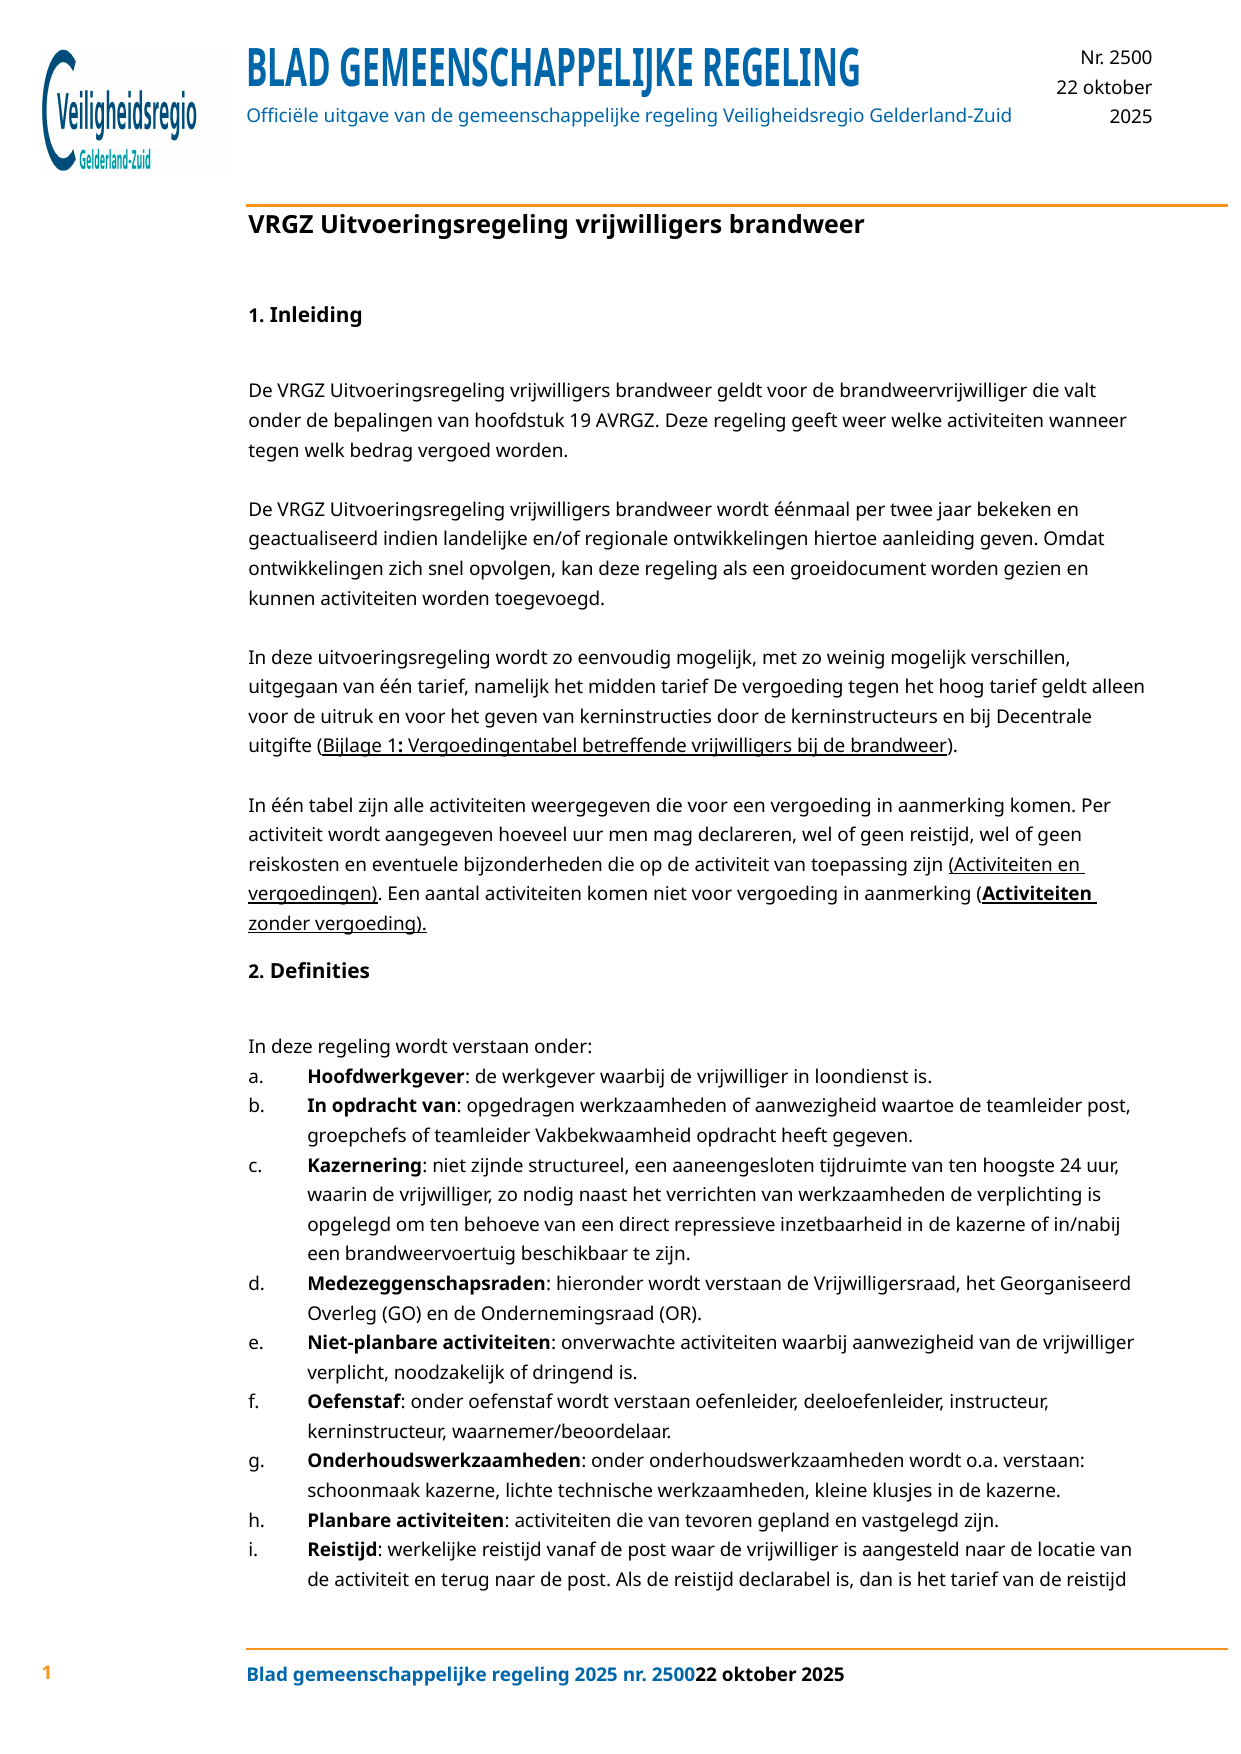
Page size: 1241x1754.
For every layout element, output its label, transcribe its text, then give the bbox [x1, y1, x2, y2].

list Medezeggenschapsraden: hieronder wordt verstaan de Vrijwilligersraad, het Georganiseerd Overleg (GO) en de Ondernemingsraad (OR). [248, 1270, 1152, 1325]
list Planbare activiteiten: activiteiten die van tevoren gepland en vastgelegd zijn. [248, 1507, 1152, 1532]
list Hoofdwerkgever: de werkgever waarbij de vrijwilliger in loondienst is. [248, 1063, 1152, 1089]
text In één tabel zijn alle activiteiten weergegeven die voor een vergoeding in aanmerking komen. Per activiteit wordt aangegeven hoeveel uur men mag declareren, wel of geen reistijd, wel of geen reiskosten en eventuele bijzonderheden die op de activiteit van toepassing zijn (Activiteiten en vergoedingen). Een aantal activiteiten komen niet voor vergoeding in aanmerking (Activiteiten zonder vergoeding). [248, 792, 1152, 936]
picture [41, 47, 231, 172]
text In deze regeling wordt verstaan onder: [248, 1033, 1152, 1059]
list Reistijd: werkelijke reistijd vanaf de post waar de vrijwilliger is aangesteld naar de locatie van de activiteit en terug naar de post. Als de reistijd declarabel is, dan is het tarief van de reistijd [248, 1536, 1152, 1592]
list Onderhoudswerkzaamheden: onder onderhoudswerkzaamheden wordt o.a. verstaan: schoonmaak kazerne, lichte technische werkzaamheden, kleine klusjes in de kazerne. [248, 1448, 1152, 1503]
list Oefenstaf: onder oefenstaf wordt verstaan oefenleider, deeloefenleider, instructeur, kerninstructeur, waarnemer/beoordelaar. [248, 1388, 1152, 1444]
list In opdracht van: opgedragen werkzaamheden of aanwezigheid waartoe de teamleider post, groepchefs of teamleider Vakbekwaamheid opdracht heeft gegeven. [248, 1093, 1152, 1148]
text VRGZ Uitvoeringsregeling vrijwilligers brandweer [248, 207, 1152, 241]
text De VRGZ Uitvoeringsregeling vrijwilligers brandweer wordt éénmaal per twee jaar bekeken en geactualiseerd indien landelijke en/of regionale ontwikkelingen hiertoe aanleiding geven. Omdat ontwikkelingen zich snel opvolgen, kan deze regeling als een groeidocument worden gezien en kunnen activiteiten worden toegevoegd. [248, 496, 1152, 610]
text 1. Inleiding [248, 300, 1152, 328]
text 2. Definities [248, 956, 1152, 984]
list Niet-planbare activiteiten: onverwachte activiteiten waarbij aanwezigheid van de vrijwilliger verplicht, noodzakelijk of dringend is. [248, 1329, 1152, 1384]
text De VRGZ Uitvoeringsregeling vrijwilligers brandweer geldt voor de brandweervrijwilliger die valt onder de bepalingen van hoofdstuk 19 AVRGZ. Deze regeling geeft weer welke activiteiten wanneer tegen welk bedrag vergoed worden. [248, 378, 1152, 462]
text In deze uitvoeringsregeling wordt zo eenvoudig mogelijk, met zo weinig mogelijk verschillen, uitgegaan van één tarief, namelijk het midden tarief De vergoeding tegen het hoog tarief geldt alleen voor de uitruk en voor het geven van kerninstructies door de kerninstructeurs en bij Decentrale uitgifte (Bijlage 1: Vergoedingentabel betreffende vrijwilligers bij de brandweer). [248, 644, 1152, 758]
list Kazernering: niet zijnde structureel, een aaneengesloten tijdruimte van ten hoogste 24 uur, waarin de vrijwilliger, zo nodig naast het verrichten van werkzaamheden de verplichting is opgelegd om ten behoeve van een direct repressieve inzetbaarheid in de kazerne of in/nabij een brandweervoertuig beschikbaar te zijn. [248, 1152, 1152, 1266]
